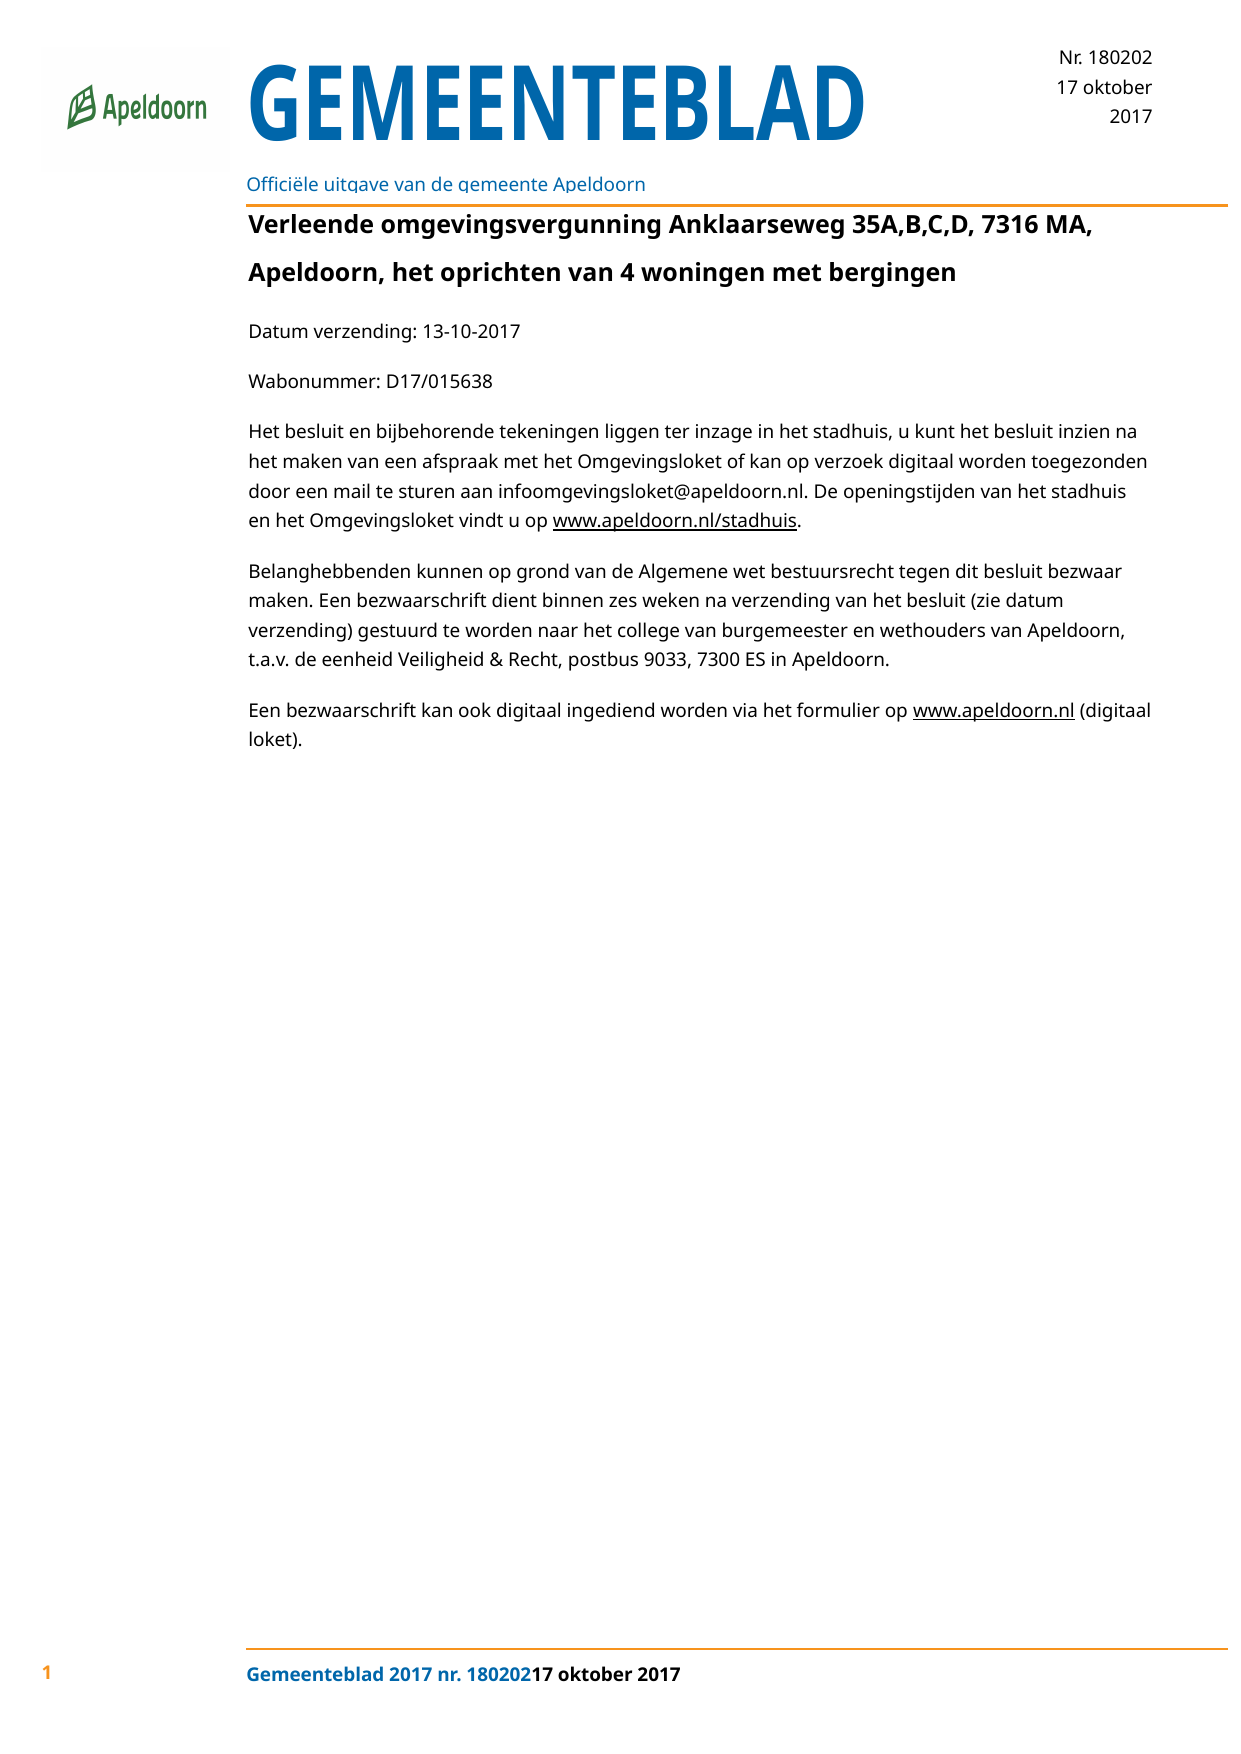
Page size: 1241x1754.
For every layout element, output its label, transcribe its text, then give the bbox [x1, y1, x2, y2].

text Belanghebbenden kunnen op grond van de Algemene wet bestuursrecht tegen dit besluit bezwaar maken. Een bezwaarschrift dient binnen zes weken na verzending van het besluit (zie datum verzending) gestuurd te worden naar het college van burgemeester en wethouders van Apeldoorn, t.a.v. de eenheid Veiligheid & Recht, postbus 9033, 7300 ES in Apeldoorn. [248, 558, 1152, 672]
text Verleende omgevingsvergunning Anklaarseweg 35A,B,C,D, 7316 MA, Apeldoorn, het oprichten van 4 woningen met bergingen [248, 207, 1152, 288]
text Datum verzending: 13-10-2017 [248, 318, 1152, 344]
picture [41, 47, 231, 172]
text Een bezwaarschrift kan ook digitaal ingediend worden via het formulier op www.apeldoorn.nl (digitaal loket). [248, 697, 1152, 752]
text Wabonummer: D17/015638 [248, 368, 1152, 394]
text Het besluit en bijbehorende tekeningen liggen ter inzage in het stadhuis, u kunt het besluit inzien na het maken van een afspraak met het Omgevingsloket of kan op verzoek digitaal worden toegezonden door een mail te sturen aan infoomgevingsloket@apeldoorn.nl. De openingstijden van het stadhuis en het Omgevingsloket vindt u op www.apeldoorn.nl/stadhuis. [248, 419, 1152, 533]
